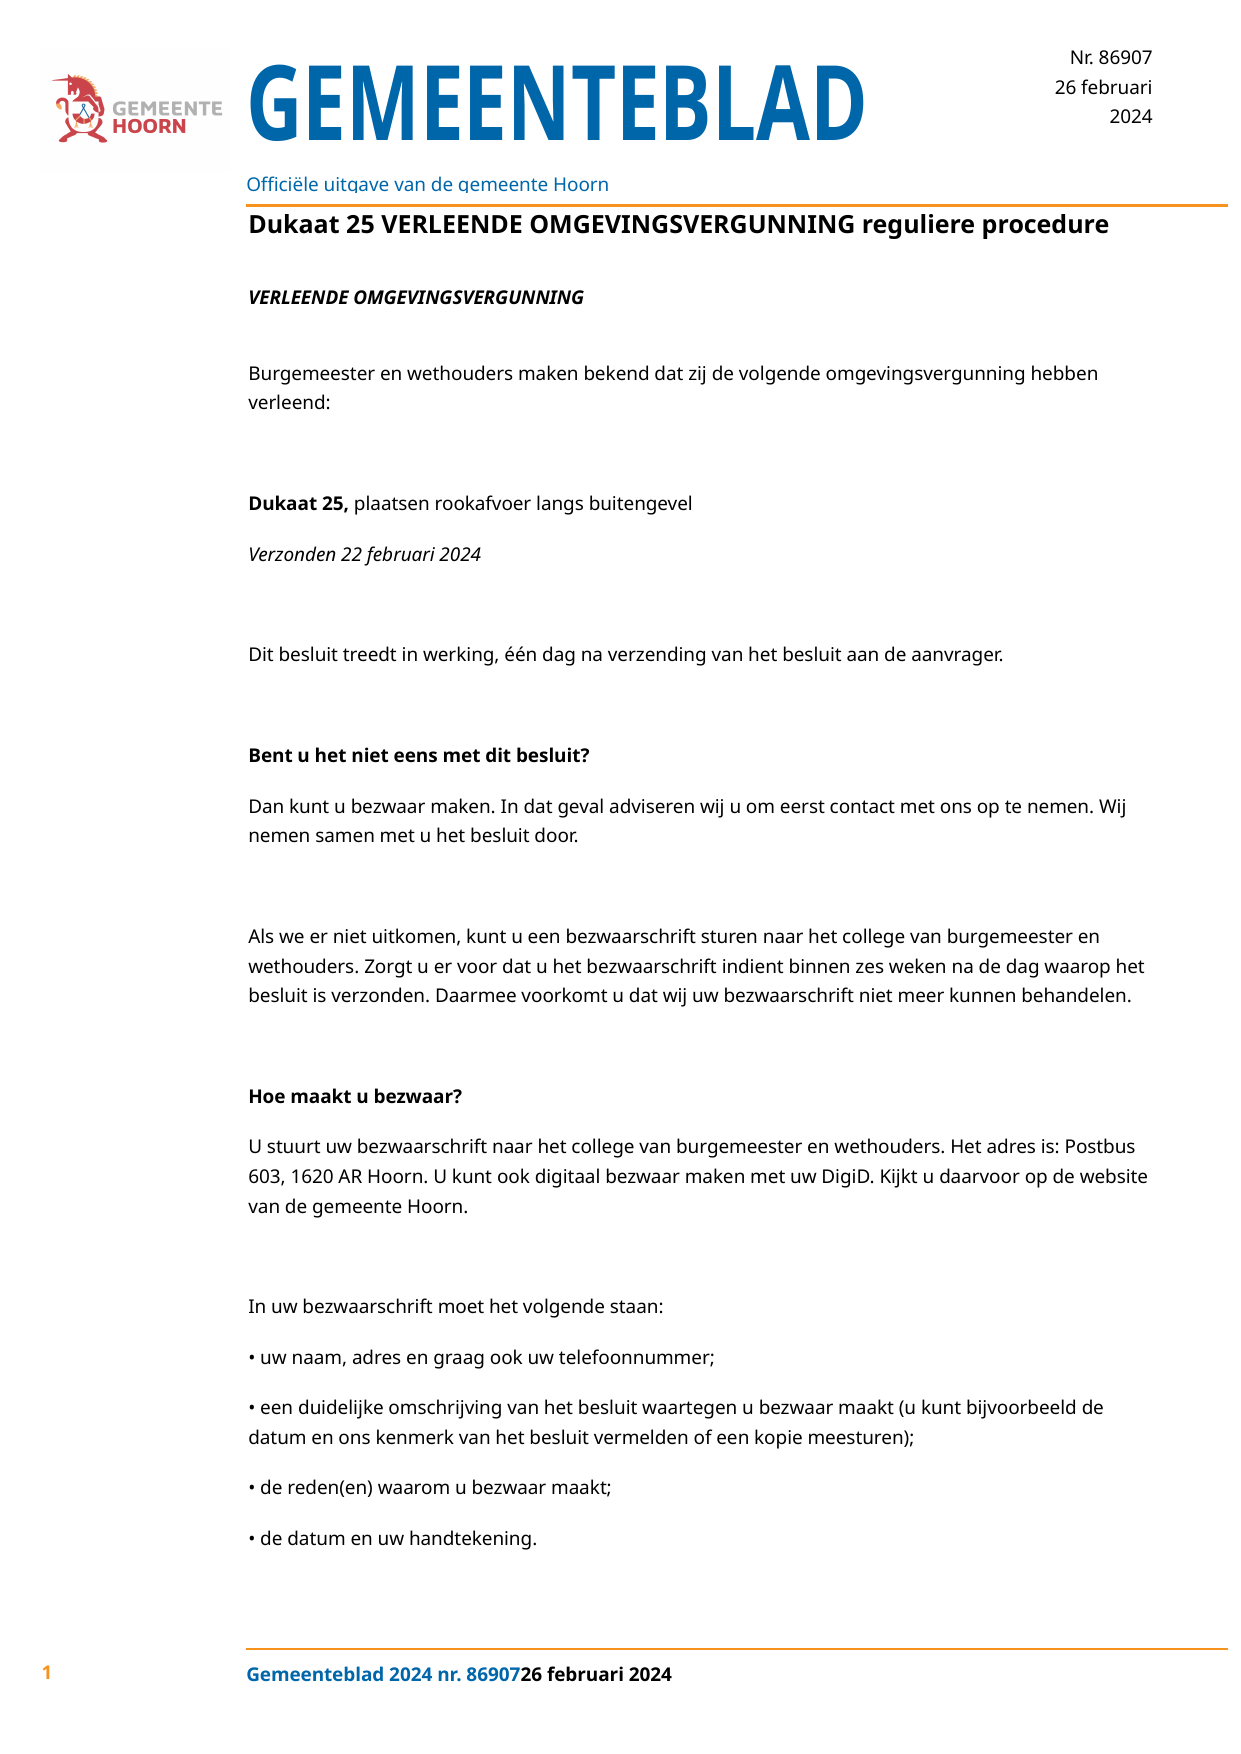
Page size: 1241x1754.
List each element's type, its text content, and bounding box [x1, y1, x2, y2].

text In uw bezwaarschrift moet het volgende staan: [248, 1294, 1152, 1319]
text U stuurt uw bezwaarschrift naar het college van burgemeester en wethouders. Het adres is: Postbus 603, 1620 AR Hoorn. U kunt ook digitaal bezwaar maken met uw DigiD. Kijkt u daarvoor op de website van de gemeente Hoorn. [248, 1134, 1152, 1219]
text Bent u het niet eens met dit besluit? [248, 742, 1152, 768]
text VERLEENDE OMGEVINGSVERGUNNING [248, 284, 1152, 309]
text Dukaat 25 VERLEENDE OMGEVINGSVERGUNNING reguliere procedure [248, 207, 1152, 241]
text Dit besluit treedt in werking, één dag na verzending van het besluit aan de aanvrager. [248, 642, 1152, 667]
text • uw naam, adres en graag ook uw telefoonnummer; [248, 1344, 1152, 1370]
text Verzonden 22 februari 2024 [248, 541, 1152, 567]
text Dukaat 25, plaatsen rookafvoer langs buitengevel [248, 490, 1152, 516]
text • de reden(en) waarom u bezwaar maakt; [248, 1474, 1152, 1500]
text • een duidelijke omschrijving van het besluit waartegen u bezwaar maakt (u kunt bijvoorbeeld de datum en ons kenmerk van het besluit vermelden of een kopie meesturen); [248, 1394, 1152, 1450]
text Burgemeester en wethouders maken bekend dat zij de volgende omgevingsvergunning hebben verleend: [248, 360, 1152, 415]
text Dan kunt u bezwaar maken. In dat geval adviseren wij u om eerst contact met ons op te nemen. Wij nemen samen met u het besluit door. [248, 793, 1152, 848]
text • de datum en uw handtekening. [248, 1525, 1152, 1551]
text Als we er niet uitkomen, kunt u een bezwaarschrift sturen naar het college van burgemeester en wethouders. Zorgt u er voor dat u het bezwaarschrift indient binnen zes weken na de dag waarop het besluit is verzonden. Daarmee voorkomt u dat wij uw bezwaarschrift niet meer kunnen behandelen. [248, 923, 1152, 1008]
text Hoe maakt u bezwaar? [248, 1083, 1152, 1109]
picture [41, 47, 231, 172]
